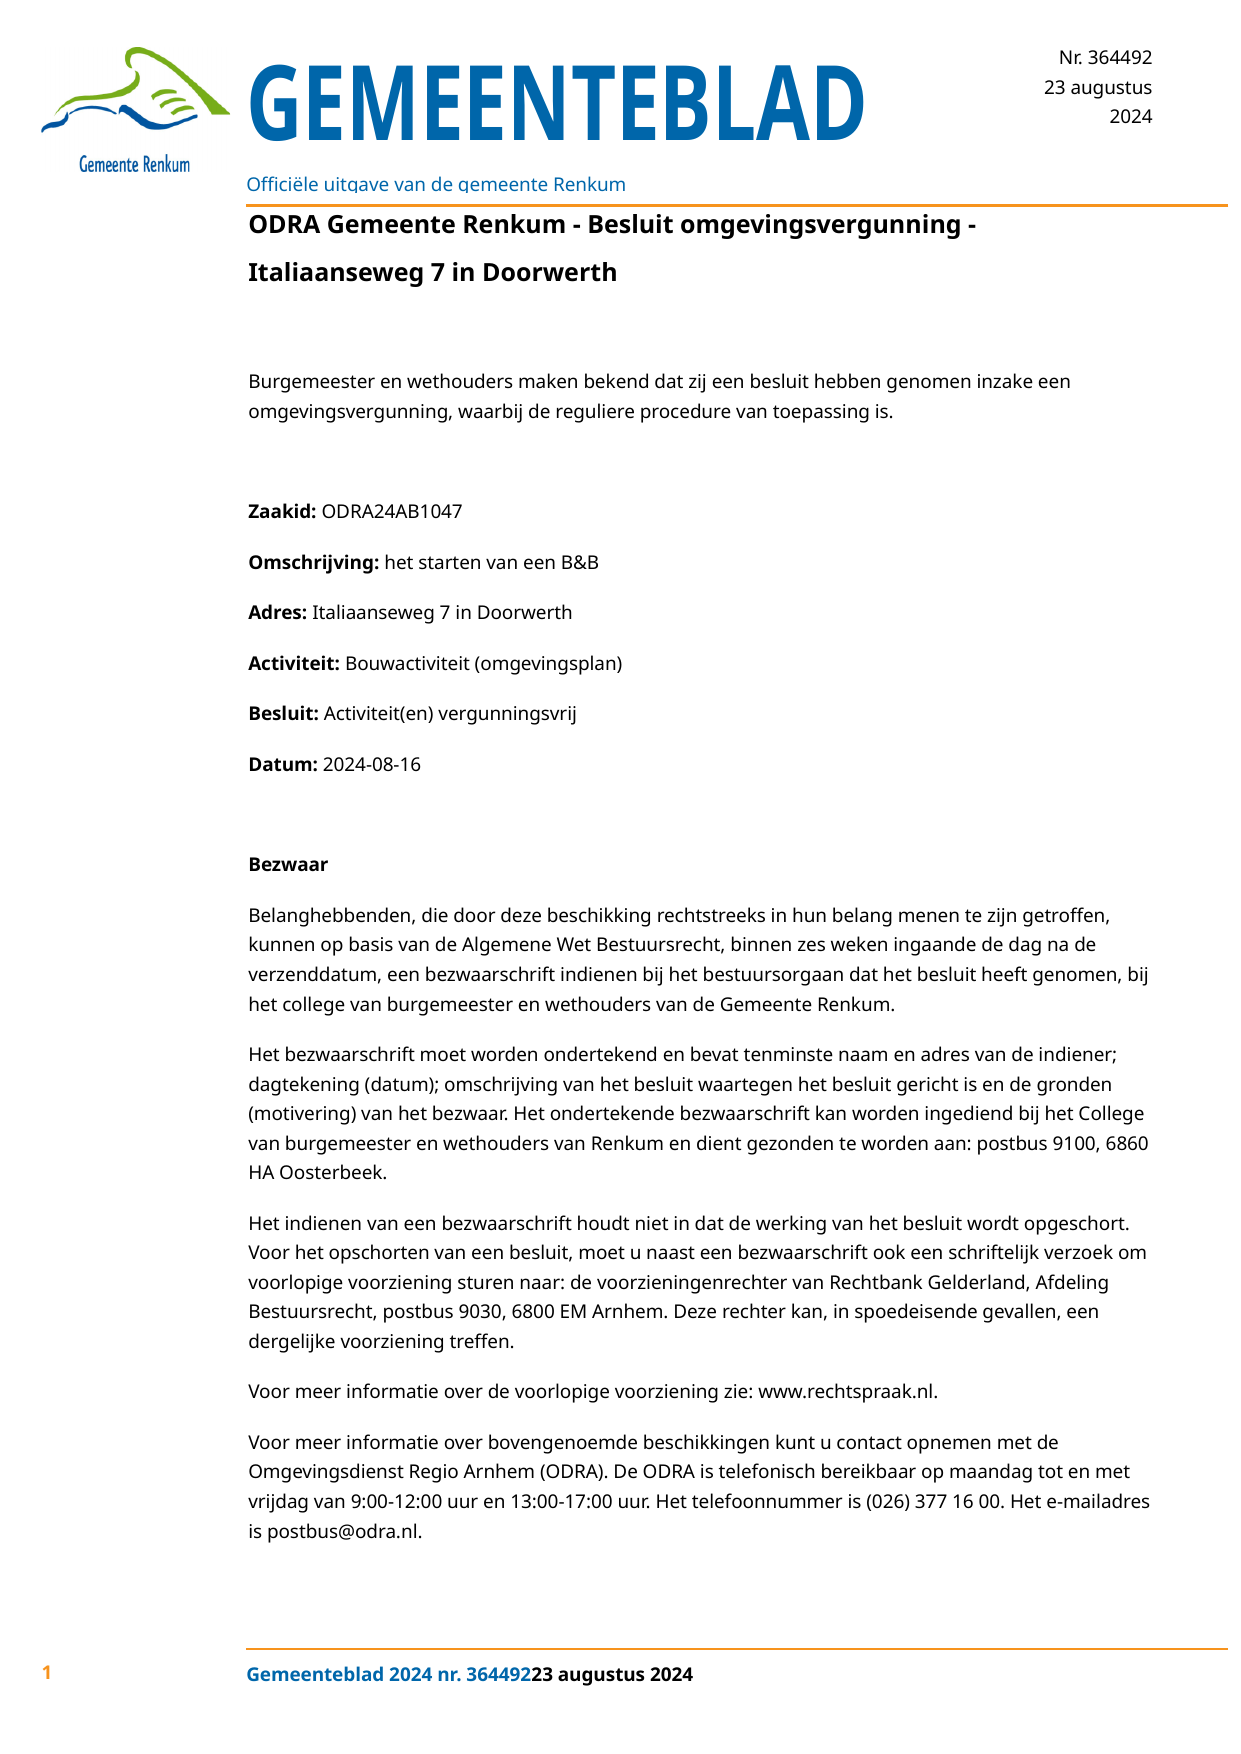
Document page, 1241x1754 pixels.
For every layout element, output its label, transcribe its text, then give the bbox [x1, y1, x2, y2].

text Belanghebbenden, die door deze beschikking rechtstreeks in hun belang menen te zijn getroffen, kunnen op basis van de Algemene Wet Bestuursrecht, binnen zes weken ingaande de dag na de verzenddatum, een bezwaarschrift indienen bij het bestuursorgaan dat het besluit heeft genomen, bij het college van burgemeester en wethouders van de Gemeente Renkum. [248, 902, 1152, 1017]
text Datum: 2024-08-16 [248, 751, 1152, 777]
text Zaakid: ODRA24AB1047 [248, 499, 1152, 524]
text Adres: Italiaanseweg 7 in Doorwerth [248, 599, 1152, 625]
text Activiteit: Bouwactiviteit (omgevingsplan) [248, 650, 1152, 676]
picture [41, 47, 231, 172]
text Voor meer informatie over de voorlopige voorziening zie: www.rechtspraak.nl. [248, 1379, 1152, 1404]
text Besluit: Activiteit(en) vergunningsvrij [248, 700, 1152, 726]
text Bezwaar [248, 852, 1152, 877]
text Voor meer informatie over bovengenoemde beschikkingen kunt u contact opnemen met de Omgevingsdienst Regio Arnhem (ODRA). De ODRA is telefonisch bereikbaar op maandag tot en met vrijdag van 9:00-12:00 uur en 13:00-17:00 uur. Het telefoonnummer is (026) 377 16 00. Het e-mailadres is postbus@odra.nl. [248, 1429, 1152, 1544]
text Het bezwaarschrift moet worden ondertekend en bevat tenminste naam en adres van de indiener; dagtekening (datum); omschrijving van het besluit waartegen het besluit gericht is en de gronden (motivering) van het bezwaar. Het ondertekende bezwaarschrift kan worden ingediend bij het College van burgemeester en wethouders van Renkum en dient gezonden te worden aan: postbus 9100, 6860 HA Oosterbeek. [248, 1041, 1152, 1185]
text Omschrijving: het starten van een B&B [248, 549, 1152, 575]
text Het indienen van een bezwaarschrift houdt niet in dat de werking van het besluit wordt opgeschort. Voor het opschorten van een besluit, moet u naast een bezwaarschrift ook een schriftelijk verzoek om voorlopige voorziening sturen naar: de voorzieningenrechter van Rechtbank Gelderland, Afdeling Bestuursrecht, postbus 9030, 6800 EM Arnhem. Deze rechter kan, in spoedeisende gevallen, een dergelijke voorziening treffen. [248, 1210, 1152, 1354]
text Burgemeester en wethouders maken bekend dat zij een besluit hebben genomen inzake een omgevingsvergunning, waarbij de reguliere procedure van toepassing is. [248, 368, 1152, 424]
text ODRA Gemeente Renkum - Besluit omgevingsvergunning - Italiaanseweg 7 in Doorwerth [248, 207, 1152, 288]
